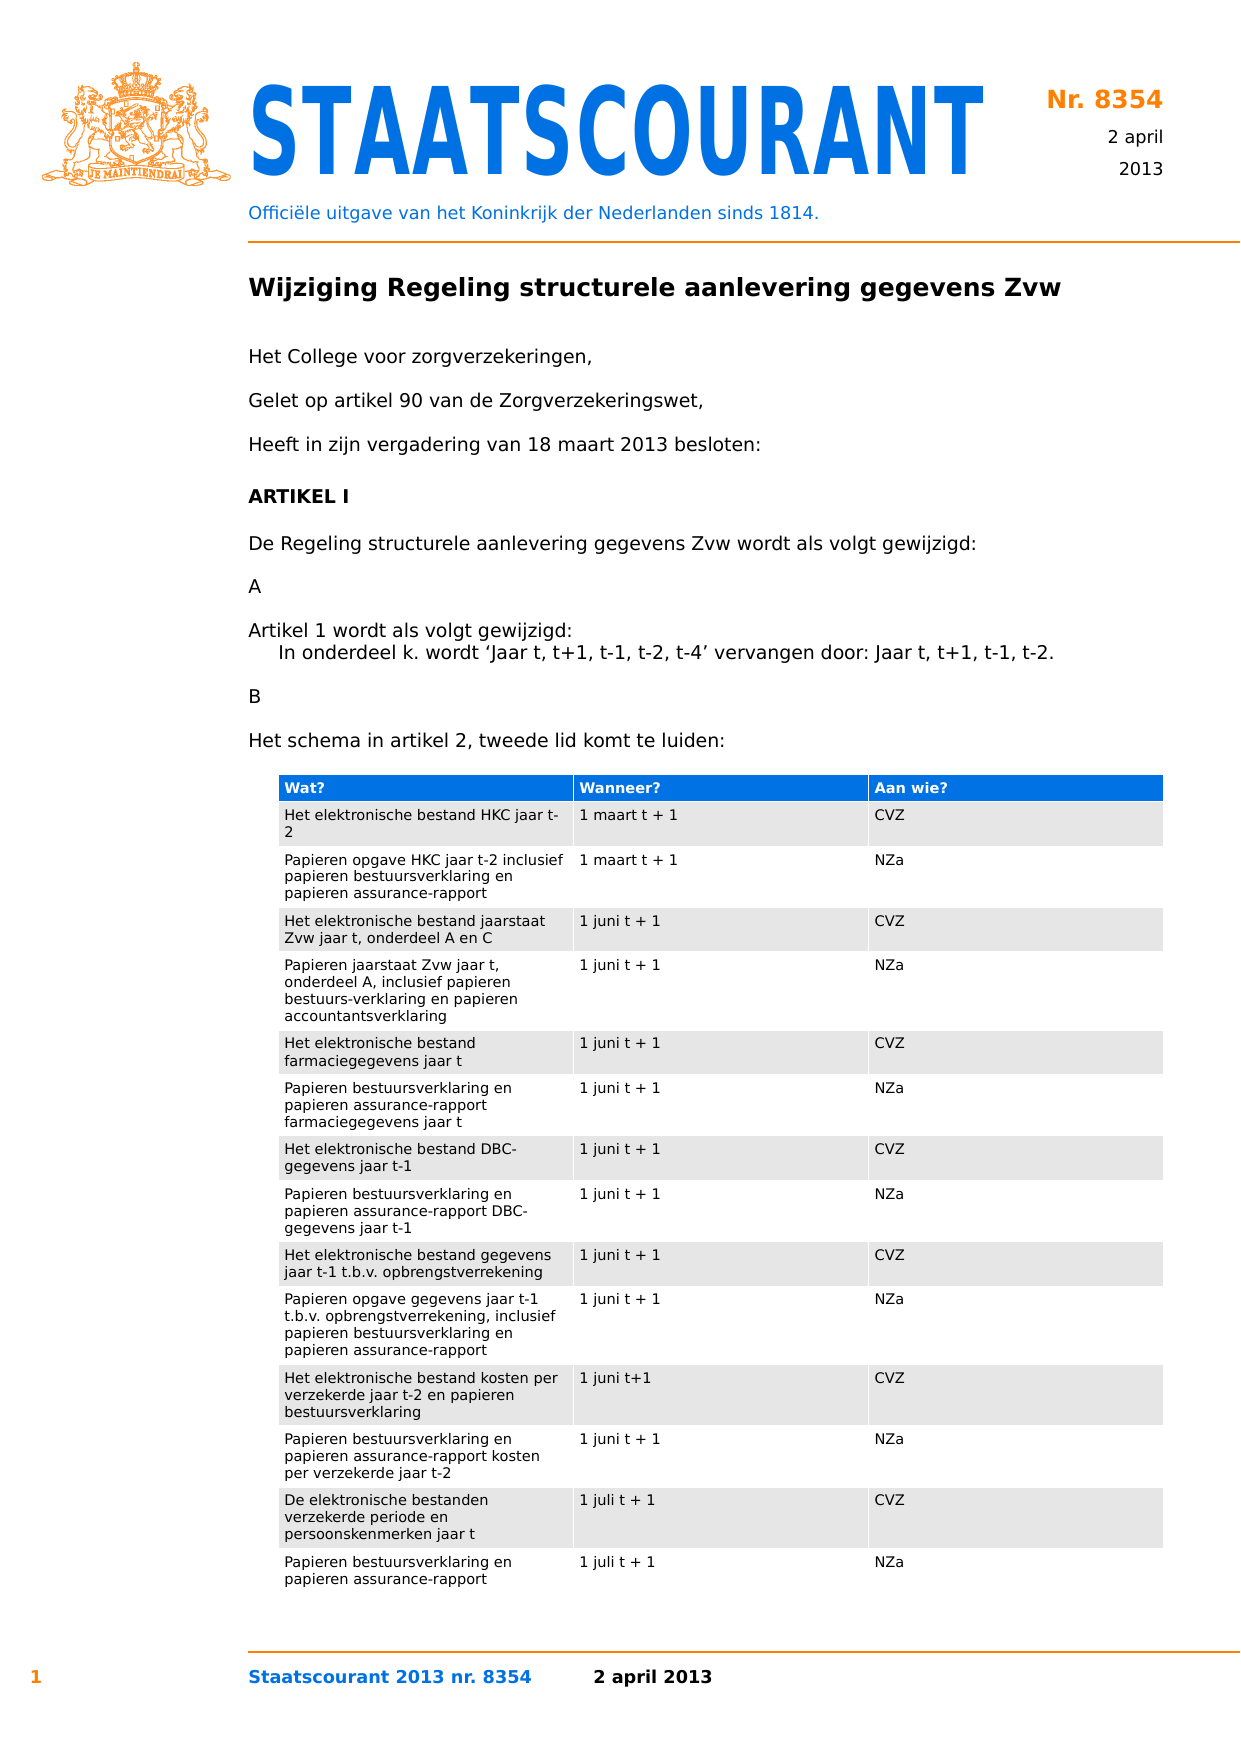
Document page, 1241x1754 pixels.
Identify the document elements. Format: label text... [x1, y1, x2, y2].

subtitle ARTIKEL I [248, 486, 1163, 508]
table_cell NZa [869, 847, 1163, 907]
table_cell CVZ [869, 1031, 1163, 1074]
table_cell CVZ [869, 908, 1163, 951]
table_cell 1 juni t+1 [574, 1365, 868, 1425]
table_cell Het elektronische bestand jaarstaat Zvw jaar t, onderdeel A en C [279, 908, 573, 951]
picture [41, 62, 231, 186]
table_cell Officiële uitgave van het Koninkrijk der Nederlanden sinds 1814. [248, 203, 1240, 241]
table_cell NZa [869, 953, 1163, 1030]
table_cell Papieren bestuursverklaring en papieren assurance-rapport farmaciegegevens jaar t [279, 1075, 573, 1135]
table_cell Papieren bestuursverklaring en papieren assurance-rapport [279, 1549, 573, 1592]
table_cell CVZ [869, 802, 1163, 846]
table_cell Papieren opgave gegevens jaar t-1 t.b.v. opbrengstverrekening, inclusief papieren bestuursverklaring en papieren assurance-rapport [279, 1287, 573, 1364]
table_cell 1 juli t + 1 [574, 1488, 868, 1548]
table_cell 1 juni t + 1 [574, 1287, 868, 1364]
text In onderdeel k. wordt ‘Jaar t, t+1, t-1, t-2, t-4’ vervangen door: Jaar t, t+1, t-1, t-2. [278, 642, 1163, 664]
text Gelet op artikel 90 van de Zorgverzekeringswet, [248, 390, 1163, 412]
text B [248, 686, 1163, 708]
table_cell 1 juni t + 1 [574, 1242, 868, 1286]
table_cell CVZ [869, 1365, 1163, 1425]
table_cell 1 juni t + 1 [574, 953, 868, 1030]
table_cell NZa [869, 1287, 1163, 1364]
table_cell NZa [869, 1075, 1163, 1135]
table_header STAATSCOURANT [248, 62, 998, 203]
table_cell NZa [869, 1426, 1163, 1487]
table_cell Papieren bestuursverklaring en papieren assurance-rapport DBC-gegevens jaar t-1 [279, 1181, 573, 1241]
table_cell NZa [869, 1181, 1163, 1241]
text De Regeling structurele aanlevering gegevens Zvw wordt als volgt gewijzigd: [248, 533, 1163, 554]
table_cell 1 juni t + 1 [574, 908, 868, 951]
table_header [25, 62, 248, 241]
table_header Wat? [279, 775, 573, 801]
table_cell De elektronische bestanden verzekerde periode en persoonskenmerken jaar t [279, 1488, 573, 1548]
table_cell 1 juni t + 1 [574, 1426, 868, 1487]
table_cell Papieren bestuursverklaring en papieren assurance-rapport kosten per verzekerde jaar t-2 [279, 1426, 573, 1487]
table_header Nr. 8354 [998, 62, 1240, 121]
text A [248, 576, 1163, 598]
table_cell 2013 [998, 153, 1240, 203]
table_cell Het elektronische bestand farmaciegegevens jaar t [279, 1031, 573, 1074]
table_cell 1 maart t + 1 [574, 847, 868, 907]
table_cell CVZ [869, 1242, 1163, 1286]
table_header Aan wie? [869, 775, 1163, 801]
table_cell Het elektronische bestand gegevens jaar t-1 t.b.v. opbrengstverrekening [279, 1242, 573, 1286]
text Het schema in artikel 2, tweede lid komt te luiden: [248, 730, 1163, 752]
table_cell CVZ [869, 1488, 1163, 1548]
table_cell 1 juni t + 1 [574, 1031, 868, 1074]
table_cell 1 juni t + 1 [574, 1075, 868, 1135]
table_cell 1 juli t + 1 [574, 1549, 868, 1592]
table_cell Het elektronische bestand DBC-gegevens jaar t-1 [279, 1136, 573, 1180]
table_cell 1 juni t + 1 [574, 1136, 868, 1180]
table_cell Het elektronische bestand kosten per verzekerde jaar t-2 en papieren bestuursverklaring [279, 1365, 573, 1425]
text Heeft in zijn vergadering van 18 maart 2013 besloten: [248, 434, 1163, 456]
table_cell Papieren opgave HKC jaar t-2 inclusief papieren bestuursverklaring en papieren assurance-rapport [279, 847, 573, 907]
text Artikel 1 wordt als volgt gewijzigd: [248, 620, 1163, 642]
table_cell NZa [869, 1549, 1163, 1592]
table_cell CVZ [869, 1136, 1163, 1180]
table_cell 2 april [998, 121, 1240, 153]
table_cell 1 maart t + 1 [574, 802, 868, 846]
table_header Wanneer? [574, 775, 868, 801]
text Het College voor zorgverzekeringen, [248, 346, 1163, 368]
table_cell Het elektronische bestand HKC jaar t-2 [279, 802, 573, 846]
table_cell 1 juni t + 1 [574, 1181, 868, 1241]
table_cell Papieren jaarstaat Zvw jaar t, onderdeel A, inclusief papieren bestuurs-verklaring en papieren accountantsverklaring [279, 953, 573, 1030]
subtitle Wijziging Regeling structurele aanlevering gegevens Zvw [248, 273, 1163, 302]
